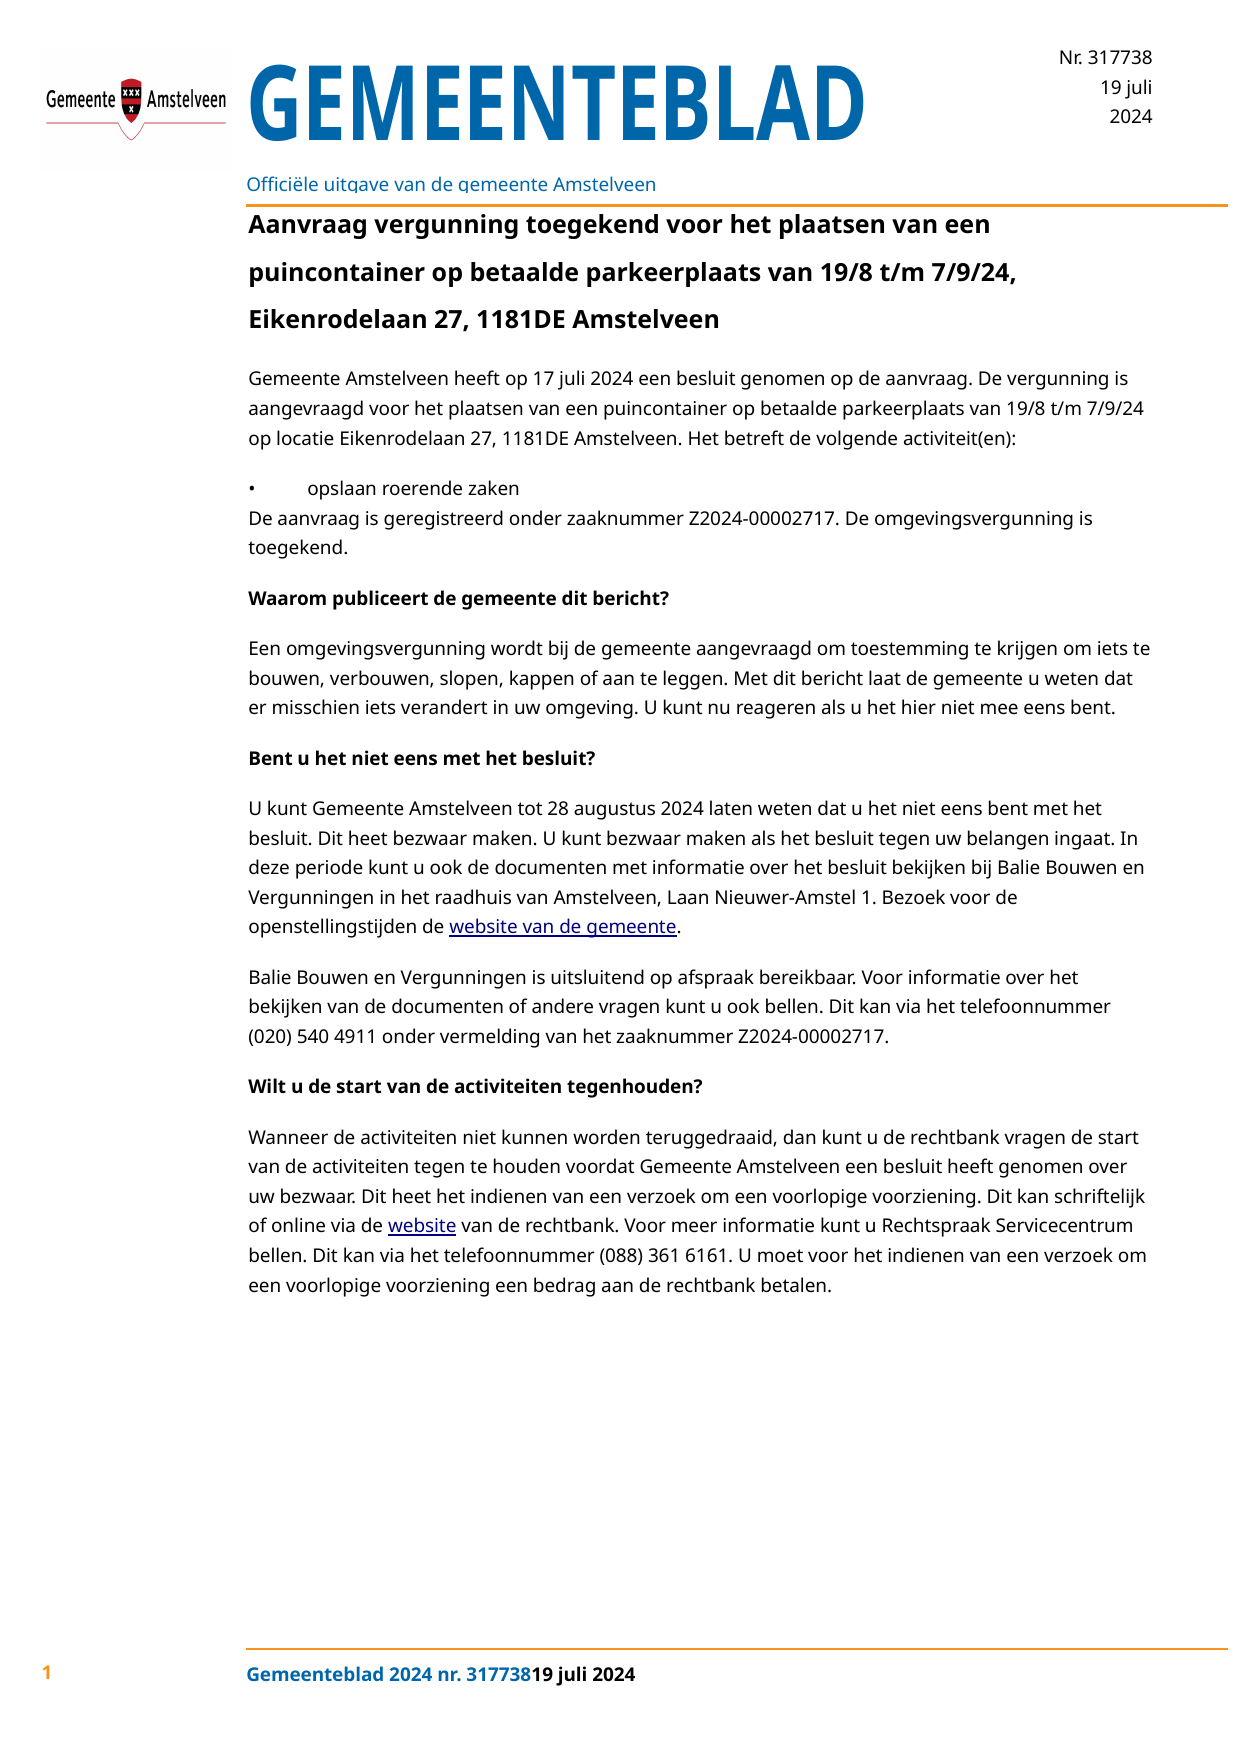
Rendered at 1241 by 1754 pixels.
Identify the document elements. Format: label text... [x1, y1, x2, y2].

list opslaan roerende zaken [248, 475, 1152, 501]
text Een omgevingsvergunning wordt bij de gemeente aangevraagd om toestemming te krijgen om iets te bouwen, verbouwen, slopen, kappen of aan te leggen. Met dit bericht laat de gemeente u weten dat er misschien iets verandert in uw omgeving. U kunt nu reageren als u het hier niet mee eens bent. [248, 635, 1152, 720]
text Balie Bouwen en Vergunningen is uitsluitend op afspraak bereikbaar. Voor informatie over het bekijken van de documenten of andere vragen kunt u ook bellen. Dit kan via het telefoonnummer (020) 540 4911 onder vermelding van het zaaknummer Z2024-00002717. [248, 964, 1152, 1049]
text Aanvraag vergunning toegekend voor het plaatsen van een puincontainer op betaalde parkeerplaats van 19/8 t/m 7/9/24, Eikenrodelaan 27, 1181DE Amstelveen [248, 207, 1152, 336]
text Wanneer de activiteiten niet kunnen worden teruggedraaid, dan kunt u de rechtbank vragen de start van de activiteiten tegen te houden voordat Gemeente Amstelveen een besluit heeft genomen over uw bezwaar. Dit heet het indienen van een verzoek om een voorlopige voorziening. Dit kan schriftelijk of online via de website van de rechtbank. Voor meer informatie kunt u Rechtspraak Servicecentrum bellen. Dit kan via het telefoonnummer (088) 361 6161. U moet voor het indienen van een verzoek om een voorlopige voorziening een bedrag aan de rechtbank betalen. [248, 1124, 1152, 1297]
text De aanvraag is geregistreerd onder zaaknummer Z2024-00002717. De omgevingsvergunning is toegekend. [248, 505, 1152, 560]
picture [41, 47, 231, 172]
text Gemeente Amstelveen heeft op 17 juli 2024 een besluit genomen op de aanvraag. De vergunning is aangevraagd voor het plaatsen van een puincontainer op betaalde parkeerplaats van 19/8 t/m 7/9/24 op locatie Eikenrodelaan 27, 1181DE Amstelveen. Het betreft de volgende activiteit(en): [248, 366, 1152, 450]
text Bent u het niet eens met het besluit? [248, 745, 1152, 770]
text Wilt u de start van de activiteiten tegenhouden? [248, 1073, 1152, 1099]
text U kunt Gemeente Amstelveen tot 28 augustus 2024 laten weten dat u het niet eens bent met het besluit. Dit heet bezwaar maken. U kunt bezwaar maken als het besluit tegen uw belangen ingaat. In deze periode kunt u ook de documenten met informatie over het besluit bekijken bij Balie Bouwen en Vergunningen in het raadhuis van Amstelveen, Laan Nieuwer-Amstel 1. Bezoek voor de openstellingstijden de website van de gemeente. [248, 795, 1152, 939]
text Waarom publiceert de gemeente dit bericht? [248, 585, 1152, 610]
